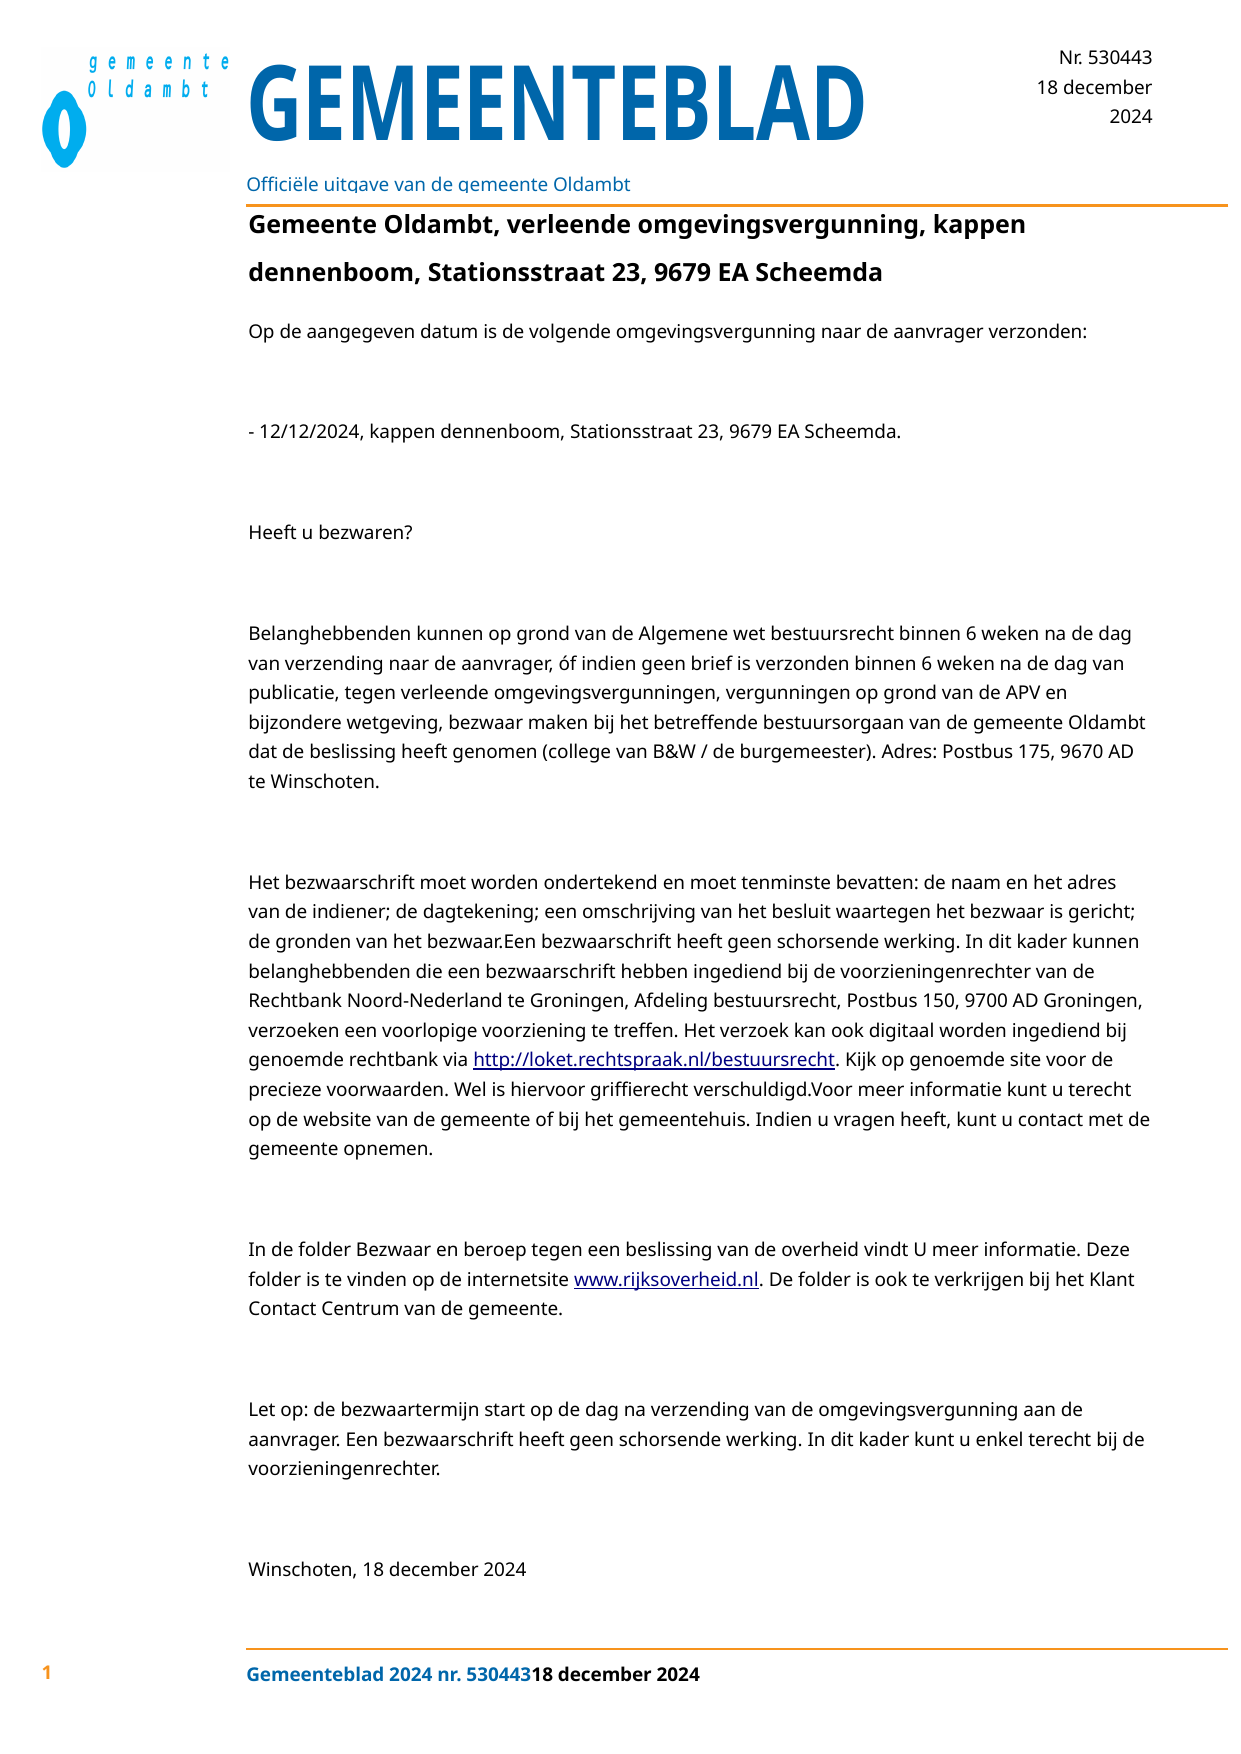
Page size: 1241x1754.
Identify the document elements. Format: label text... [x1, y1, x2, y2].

text In de folder Bezwaar en beroep tegen een beslissing van de overheid vindt U meer informatie. Deze folder is te vinden op de internetsite www.rijksoverheid.nl. De folder is ook te verkrijgen bij het Klant Contact Centrum van de gemeente. [248, 1236, 1152, 1321]
text Heeft u bezwaren? [248, 519, 1152, 545]
text Winschoten, 18 december 2024 [248, 1556, 1152, 1582]
text Op de aangegeven datum is de volgende omgevingsvergunning naar de aanvrager verzonden: [248, 318, 1152, 344]
text Gemeente Oldambt, verleende omgevingsvergunning, kappen dennenboom, Stationsstraat 23, 9679 EA Scheemda [248, 207, 1152, 288]
picture [41, 47, 231, 172]
text Let op: de bezwaartermijn start op de dag na verzending van de omgevingsvergunning aan de aanvrager. Een bezwaarschrift heeft geen schorsende werking. In dit kader kunt u enkel terecht bij de voorzieningenrechter. [248, 1396, 1152, 1481]
text Belanghebbenden kunnen op grond van de Algemene wet bestuursrecht binnen 6 weken na de dag van verzending naar de aanvrager, óf indien geen brief is verzonden binnen 6 weken na de dag van publicatie, tegen verleende omgevingsvergunningen, vergunningen op grond van de APV en bijzondere wetgeving, bezwaar maken bij het betreffende bestuursorgaan van de gemeente Oldambt dat de beslissing heeft genomen (college van B&W / de burgemeester). Adres: Postbus 175, 9670 AD te Winschoten. [248, 620, 1152, 794]
text Het bezwaarschrift moet worden ondertekend en moet tenminste bevatten: de naam en het adres van de indiener; de dagtekening; een omschrijving van het besluit waartegen het bezwaar is gericht; de gronden van het bezwaar.Een bezwaarschrift heeft geen schorsende werking. In dit kader kunnen belanghebbenden die een bezwaarschrift hebben ingediend bij de voorzieningenrechter van de Rechtbank Noord-Nederland te Groningen, Afdeling bestuursrecht, Postbus 150, 9700 AD Groningen, verzoeken een voorlopige voorziening te treffen. Het verzoek kan ook digitaal worden ingediend bij genoemde rechtbank via http://loket.rechtspraak.nl/bestuursrecht. Kijk op genoemde site voor de precieze voorwaarden. Wel is hiervoor griffierecht verschuldigd.Voor meer informatie kunt u terecht op de website van de gemeente of bij het gemeentehuis. Indien u vragen heeft, kunt u contact met de gemeente opnemen. [248, 869, 1152, 1161]
text - 12/12/2024, kappen dennenboom, Stationsstraat 23, 9679 EA Scheemda. [248, 419, 1152, 444]
